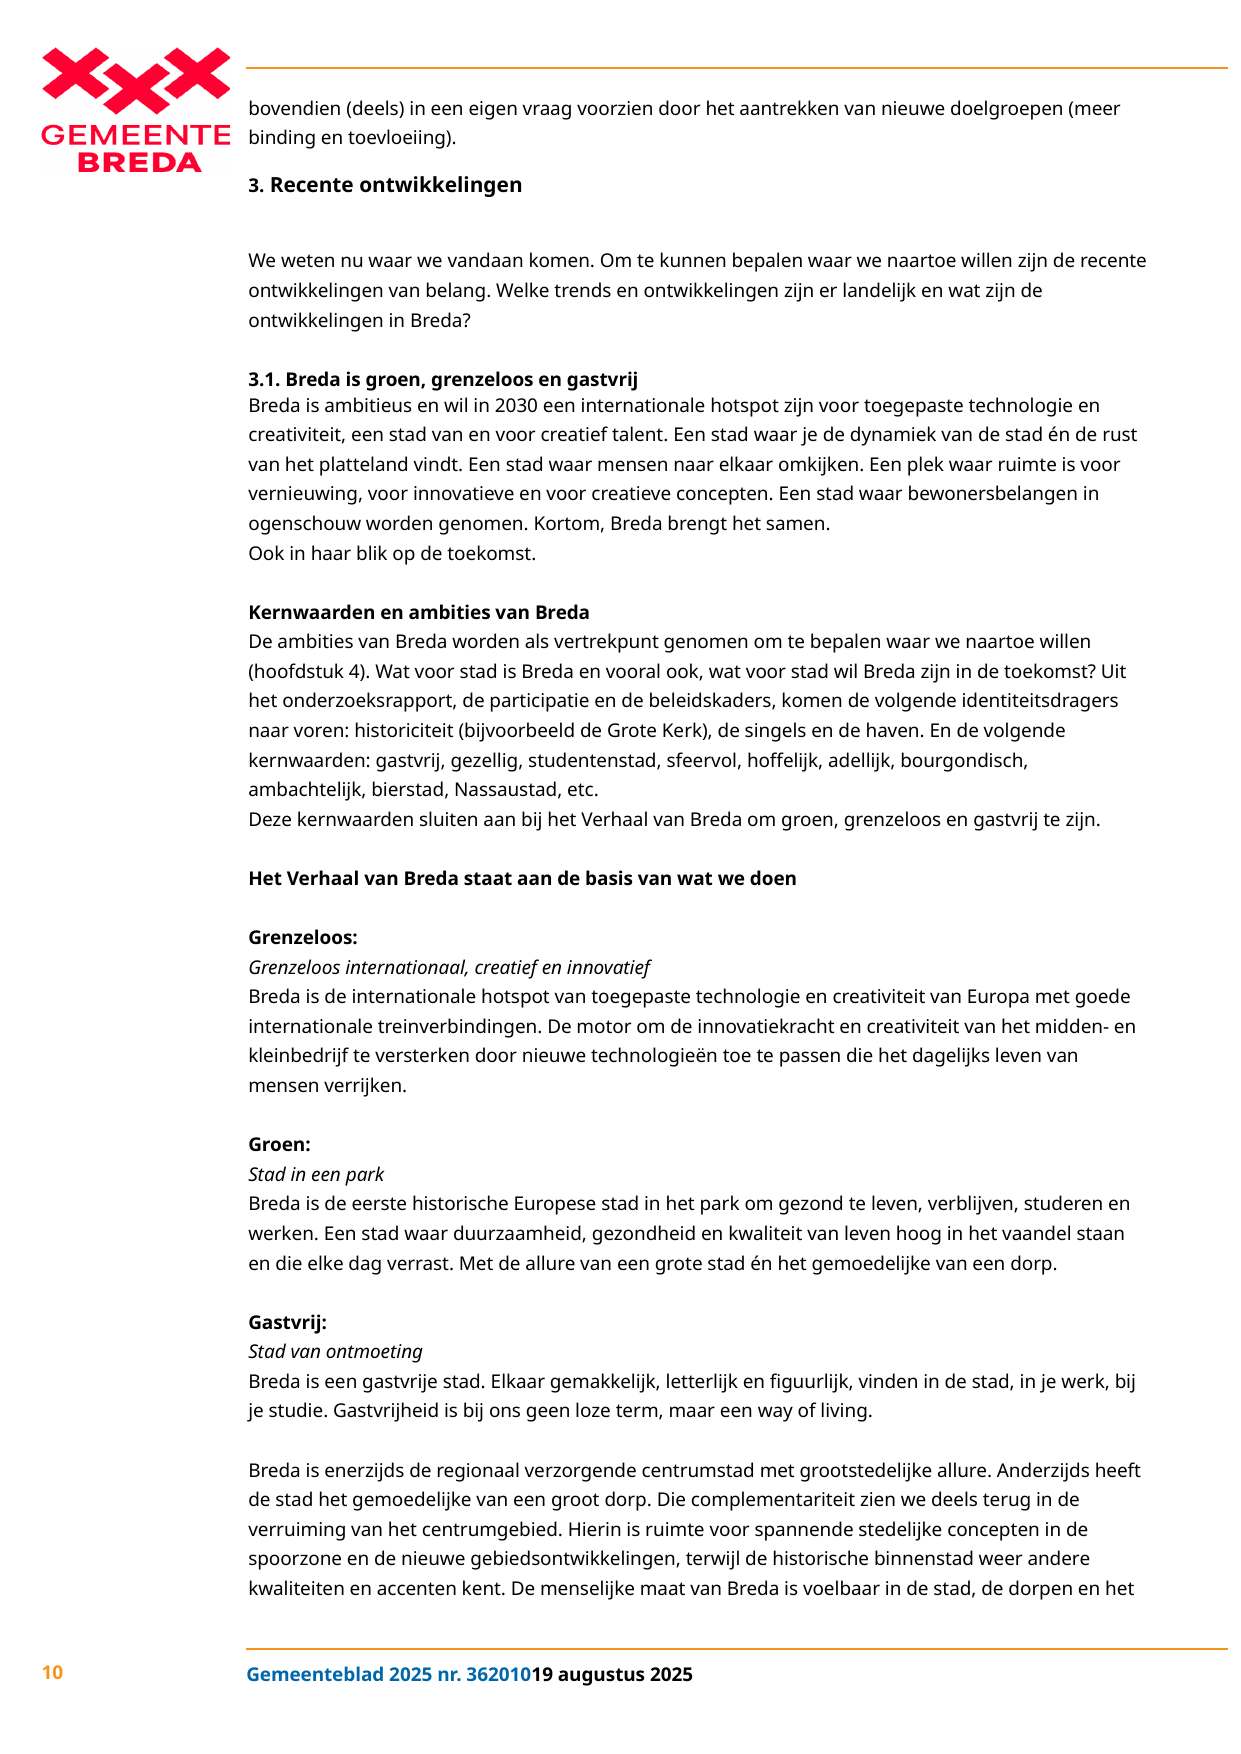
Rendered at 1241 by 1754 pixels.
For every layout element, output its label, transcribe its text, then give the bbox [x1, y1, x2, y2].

text bovendien (deels) in een eigen vraag voorzien door het aantrekken van nieuwe doelgroepen (meer binding en toevloeiing). [248, 95, 1152, 150]
text We weten nu waar we vandaan komen. Om te kunnen bepalen waar we naartoe willen zijn de recente ontwikkelingen van belang. Welke trends en ontwikkelingen zijn er landelijk en wat zijn de ontwikkelingen in Breda? [248, 248, 1152, 333]
text Kernwaarden en ambities van Breda [248, 599, 1152, 624]
text Ook in haar blik op de toekomst. [248, 540, 1152, 565]
text Breda is de eerste historische Europese stad in het park om gezond te leven, verblijven, studeren en werken. Een stad waar duurzaamheid, gezondheid en kwaliteit van leven hoog in het vaandel staan en die elke dag verrast. Met de allure van een grote stad én het gemoedelijke van een dorp. [248, 1191, 1152, 1275]
text Breda is enerzijds de regionaal verzorgende centrumstad met grootstedelijke allure. Anderzijds heeft de stad het gemoedelijke van een groot dorp. Die complementariteit zien we deels terug in de verruiming van het centrumgebied. Hierin is ruimte voor spannende stedelijke concepten in de spoorzone en de nieuwe gebiedsontwikkelingen, terwijl de historische binnenstad weer andere kwaliteiten en accenten kent. De menselijke maat van Breda is voelbaar in de stad, de dorpen en het [248, 1457, 1152, 1601]
text Het Verhaal van Breda staat aan de basis van wat we doen [248, 865, 1152, 891]
text Gastvrij: [248, 1309, 1152, 1334]
text Groen: [248, 1131, 1152, 1157]
text 3.1. Breda is groen, grenzeloos en gastvrij [248, 366, 1152, 392]
text Stad van ontmoeting [248, 1338, 1152, 1364]
text Grenzeloos internationaal, creatief en innovatief [248, 954, 1152, 979]
picture [41, 47, 231, 172]
text 3. Recente ontwikkelingen [248, 170, 1152, 198]
text Breda is ambitieus en wil in 2030 een internationale hotspot zijn voor toegepaste technologie en creativiteit, een stad van en voor creatief talent. Een stad waar je de dynamiek van de stad én de rust van het platteland vindt. Een stad waar mensen naar elkaar omkijken. Een plek waar ruimte is voor vernieuwing, voor innovatieve en voor creatieve concepten. Een stad waar bewonersbelangen in ogenschouw worden genomen. Kortom, Breda brengt het samen. [248, 392, 1152, 536]
text Deze kernwaarden sluiten aan bij het Verhaal van Breda om groen, grenzeloos en gastvrij te zijn. [248, 806, 1152, 832]
text Grenzeloos: [248, 924, 1152, 950]
text De ambities van Breda worden als vertrekpunt genomen om te bepalen waar we naartoe willen (hoofdstuk 4). Wat voor stad is Breda en vooral ook, wat voor stad wil Breda zijn in de toekomst? Uit het onderzoeksrapport, de participatie en de beleidskaders, komen de volgende identiteitsdragers naar voren: historiciteit (bijvoorbeeld de Grote Kerk), de singels en de haven. En de volgende kernwaarden: gastvrij, gezellig, studentenstad, sfeervol, hoffelijk, adellijk, bourgondisch, ambachtelijk, bierstad, Nassaustad, etc. [248, 628, 1152, 802]
text Breda is de internationale hotspot van toegepaste technologie en creativiteit van Europa met goede internationale treinverbindingen. De motor om de innovatiekracht en creativiteit van het midden- en kleinbedrijf te versterken door nieuwe technologieën toe te passen die het dagelijks leven van mensen verrijken. [248, 983, 1152, 1098]
text Stad in een park [248, 1161, 1152, 1187]
text Breda is een gastvrije stad. Elkaar gemakkelijk, letterlijk en figuurlijk, vinden in de stad, in je werk, bij je studie. Gastvrijheid is bij ons geen loze term, maar een way of living. [248, 1368, 1152, 1423]
